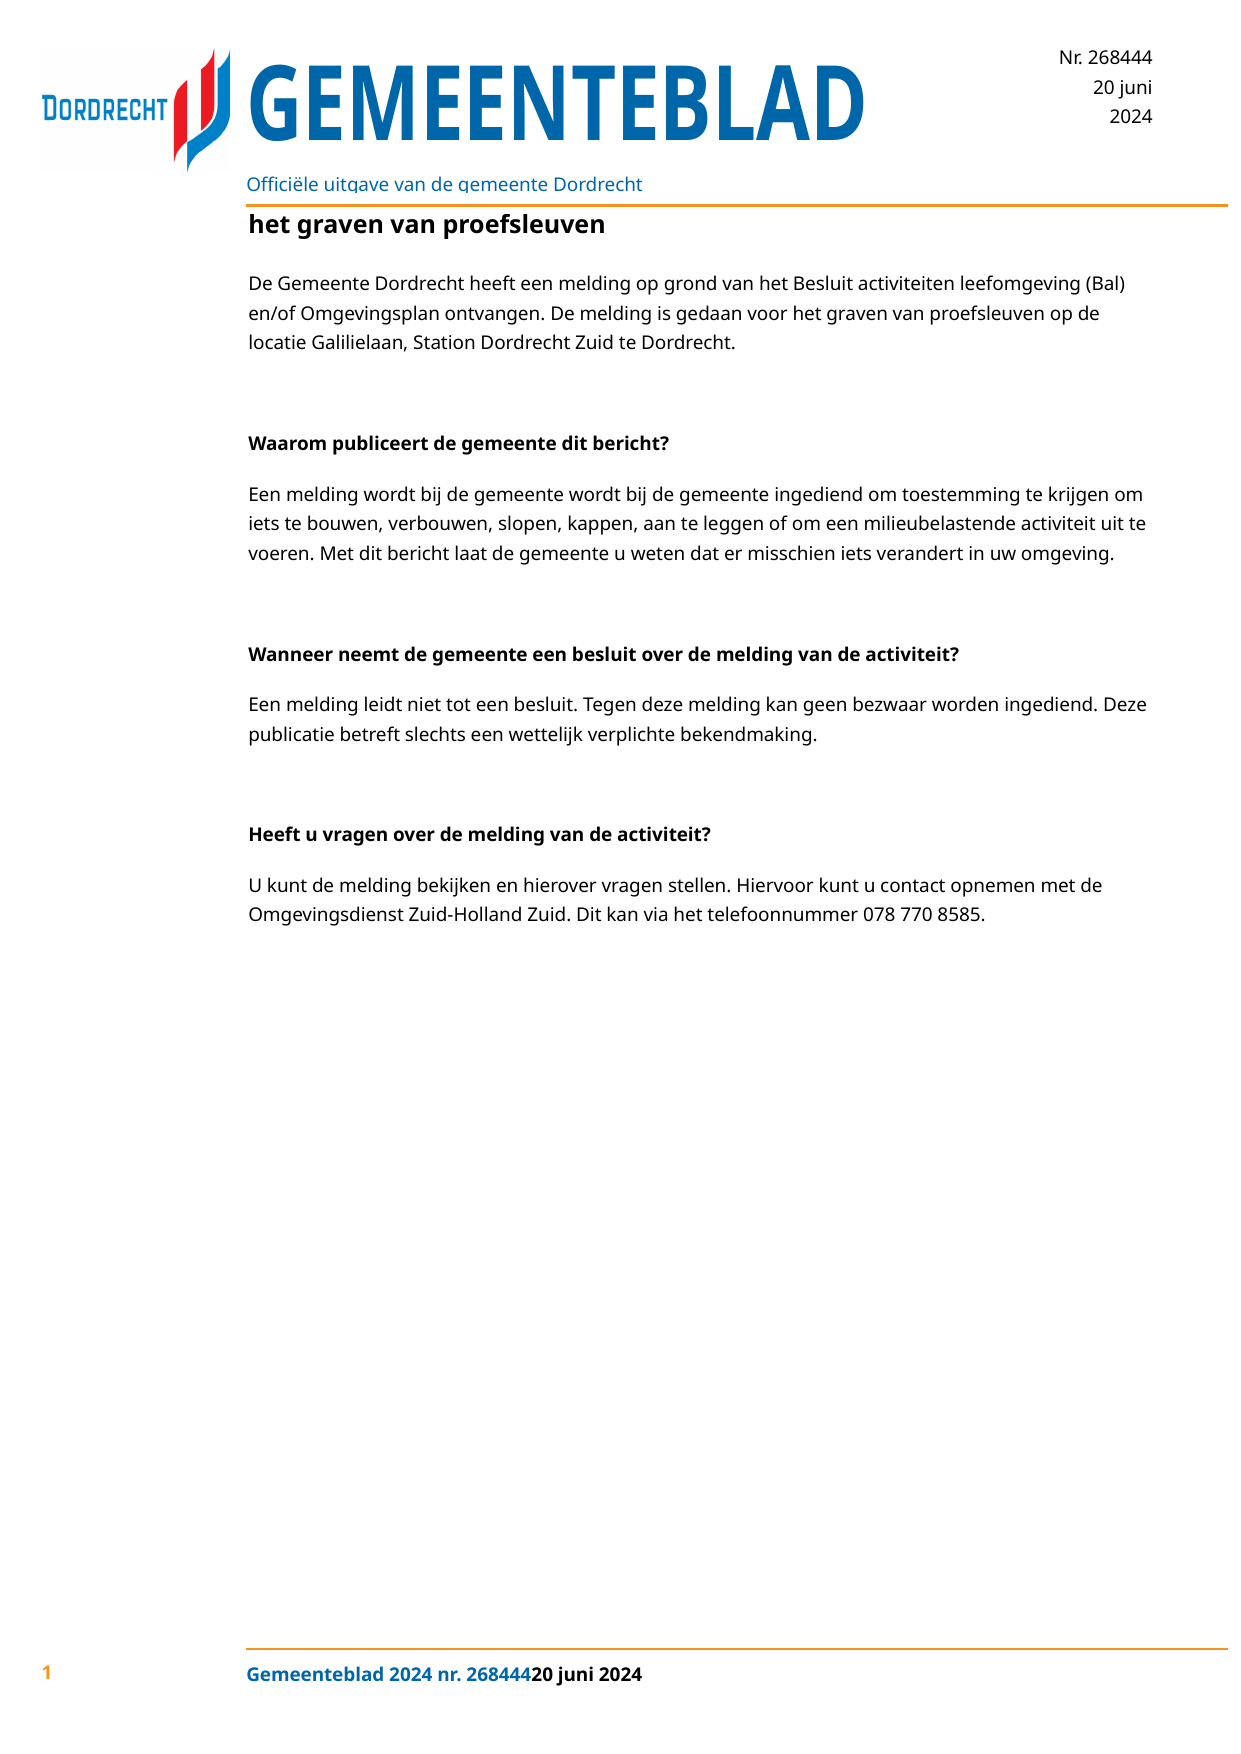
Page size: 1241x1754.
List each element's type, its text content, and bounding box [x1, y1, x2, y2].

text Een melding wordt bij de gemeente wordt bij de gemeente ingediend om toestemming te krijgen om iets te bouwen, verbouwen, slopen, kappen, aan te leggen of om een milieubelastende activiteit uit te voeren. Met dit bericht laat de gemeente u weten dat er misschien iets verandert in uw omgeving. [248, 481, 1152, 566]
text Heeft u vragen over de melding van de activiteit? [248, 822, 1152, 847]
text Waarom publiceert de gemeente dit bericht? [248, 430, 1152, 456]
text De Gemeente Dordrecht heeft een melding op grond van het Besluit activiteiten leefomgeving (Bal) en/of Omgevingsplan ontvangen. De melding is gedaan voor het graven van proefsleuven op de locatie Galilielaan, Station Dordrecht Zuid te Dordrecht. [248, 270, 1152, 355]
picture [41, 47, 231, 172]
text Wanneer neemt de gemeente een besluit over de melding van de activiteit? [248, 641, 1152, 666]
text het graven van proefsleuven [248, 207, 1152, 241]
text U kunt de melding bekijken en hierover vragen stellen. Hiervoor kunt u contact opnemen met de Omgevingsdienst Zuid-Holland Zuid. Dit kan via het telefoonnummer 078 770 8585. [248, 872, 1152, 927]
text Een melding leidt niet tot een besluit. Tegen deze melding kan geen bezwaar worden ingediend. Deze publicatie betreft slechts een wettelijk verplichte bekendmaking. [248, 691, 1152, 746]
